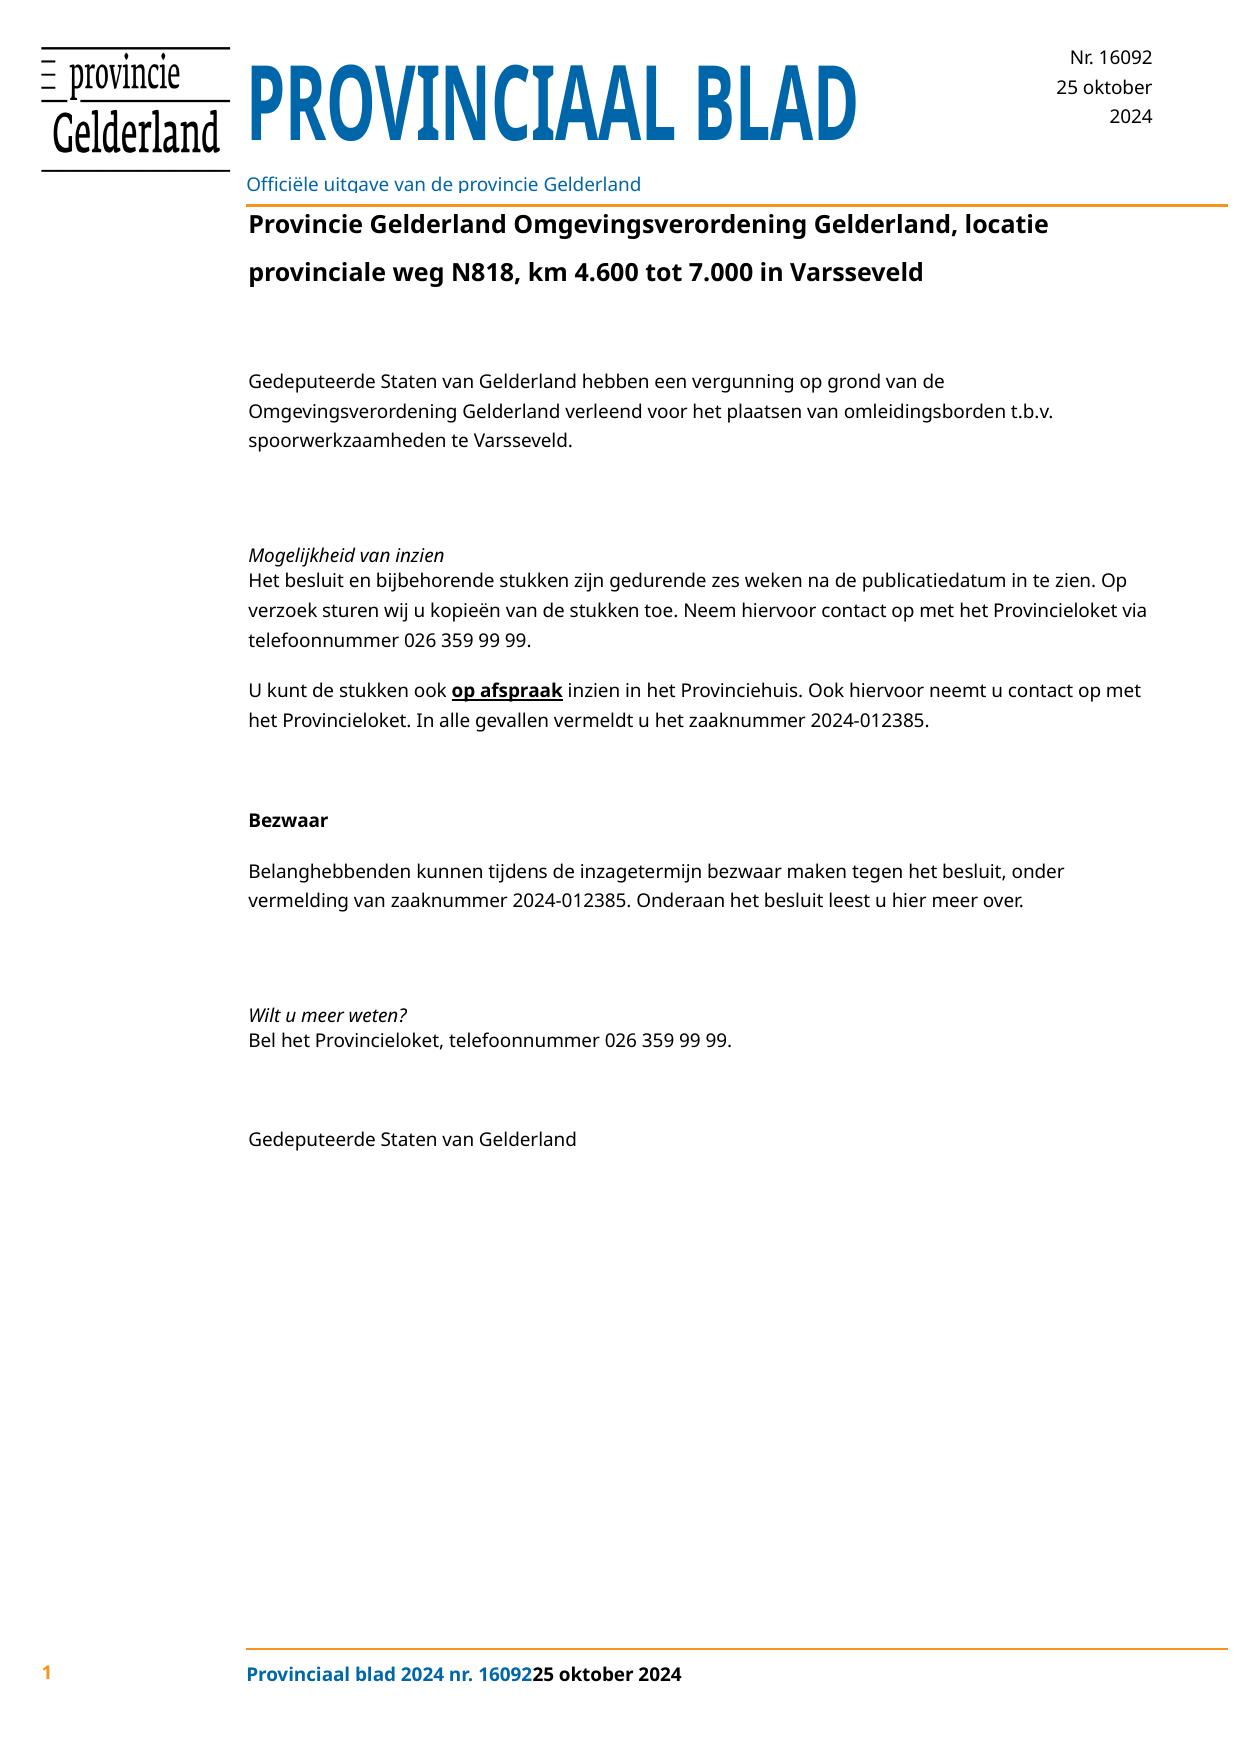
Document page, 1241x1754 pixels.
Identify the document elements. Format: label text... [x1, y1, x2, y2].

text U kunt de stukken ook op afspraak inzien in het Provinciehuis. Ook hiervoor neemt u contact op met het Provincieloket. In alle gevallen vermeldt u het zaaknummer 2024-012385. [248, 677, 1152, 732]
text Wilt u meer weten? [248, 1002, 1152, 1028]
text Provincie Gelderland Omgevingsverordening Gelderland, locatie provinciale weg N818, km 4.600 tot 7.000 in Varsseveld [248, 207, 1152, 288]
text Bel het Provincieloket, telefoonnummer 026 359 99 99. [248, 1028, 1152, 1053]
text Belanghebbenden kunnen tijdens de inzagetermijn bezwaar maken tegen het besluit, onder vermelding van zaaknummer 2024-012385. Onderaan het besluit leest u hier meer over. [248, 858, 1152, 913]
text Gedeputeerde Staten van Gelderland [248, 1126, 1152, 1152]
text Gedeputeerde Staten van Gelderland hebben een vergunning op grond van de Omgevingsverordening Gelderland verleend voor het plaatsen van omleidingsborden t.b.v. spoorwerkzaamheden te Varsseveld. [248, 368, 1152, 453]
text Mogelijkheid van inzien [248, 542, 1152, 568]
text Het besluit en bijbehorende stukken zijn gedurende zes weken na de publicatiedatum in te zien. Op verzoek sturen wij u kopieën van de stukken toe. Neem hiervoor contact op met het Provincieloket via telefoonnummer 026 359 99 99. [248, 568, 1152, 652]
text Bezwaar [248, 808, 1152, 833]
picture [41, 47, 231, 172]
